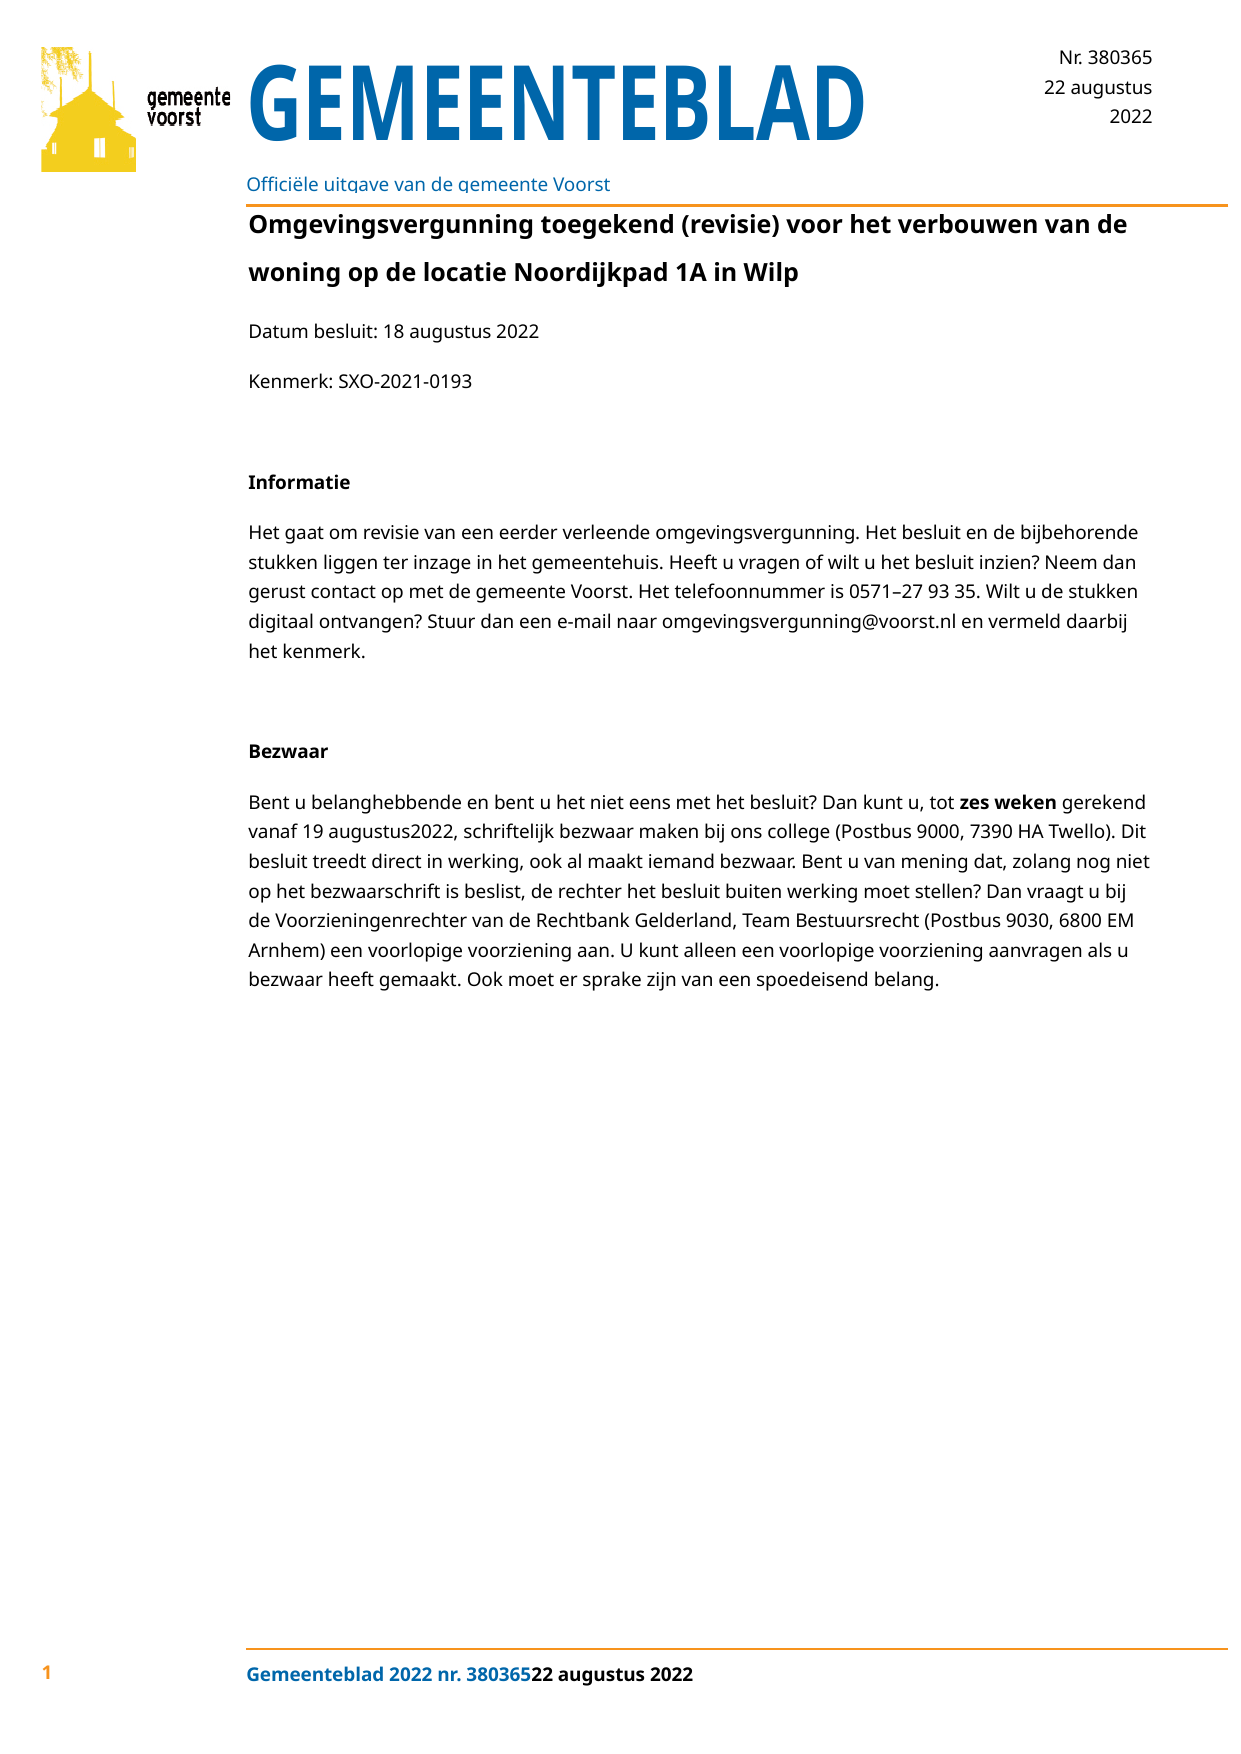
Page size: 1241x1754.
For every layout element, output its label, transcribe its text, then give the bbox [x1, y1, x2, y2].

text Bezwaar [248, 739, 1152, 764]
text Bent u belanghebbende en bent u het niet eens met het besluit? Dan kunt u, tot zes weken gerekend vanaf 19 augustus2022, schriftelijk bezwaar maken bij ons college (Postbus 9000, 7390 HA Twello). Dit besluit treedt direct in werking, ook al maakt iemand bezwaar. Bent u van mening dat, zolang nog niet op het bezwaarschrift is beslist, de rechter het besluit buiten werking moet stellen? Dan vraagt u bij de Voorzieningenrechter van de Rechtbank Gelderland, Team Bestuursrecht (Postbus 9030, 6800 EM Arnhem) een voorlopige voorziening aan. U kunt alleen een voorlopige voorziening aanvragen als u bezwaar heeft gemaakt. Ook moet er sprake zijn van een spoedeisend belang. [248, 789, 1152, 992]
text Kenmerk: SXO-2021-0193 [248, 368, 1152, 394]
picture [41, 47, 231, 172]
text Datum besluit: 18 augustus 2022 [248, 318, 1152, 344]
text Informatie [248, 469, 1152, 495]
text Het gaat om revisie van een eerder verleende omgevingsvergunning. Het besluit en de bijbehorende stukken liggen ter inzage in het gemeentehuis. Heeft u vragen of wilt u het besluit inzien? Neem dan gerust contact op met de gemeente Voorst. Het telefoonnummer is 0571–27 93 35. Wilt u de stukken digitaal ontvangen? Stuur dan een e-mail naar omgevingsvergunning@voorst.nl en vermeld daarbij het kenmerk. [248, 519, 1152, 664]
text Omgevingsvergunning toegekend (revisie) voor het verbouwen van de woning op de locatie Noordijkpad 1A in Wilp [248, 207, 1152, 288]
